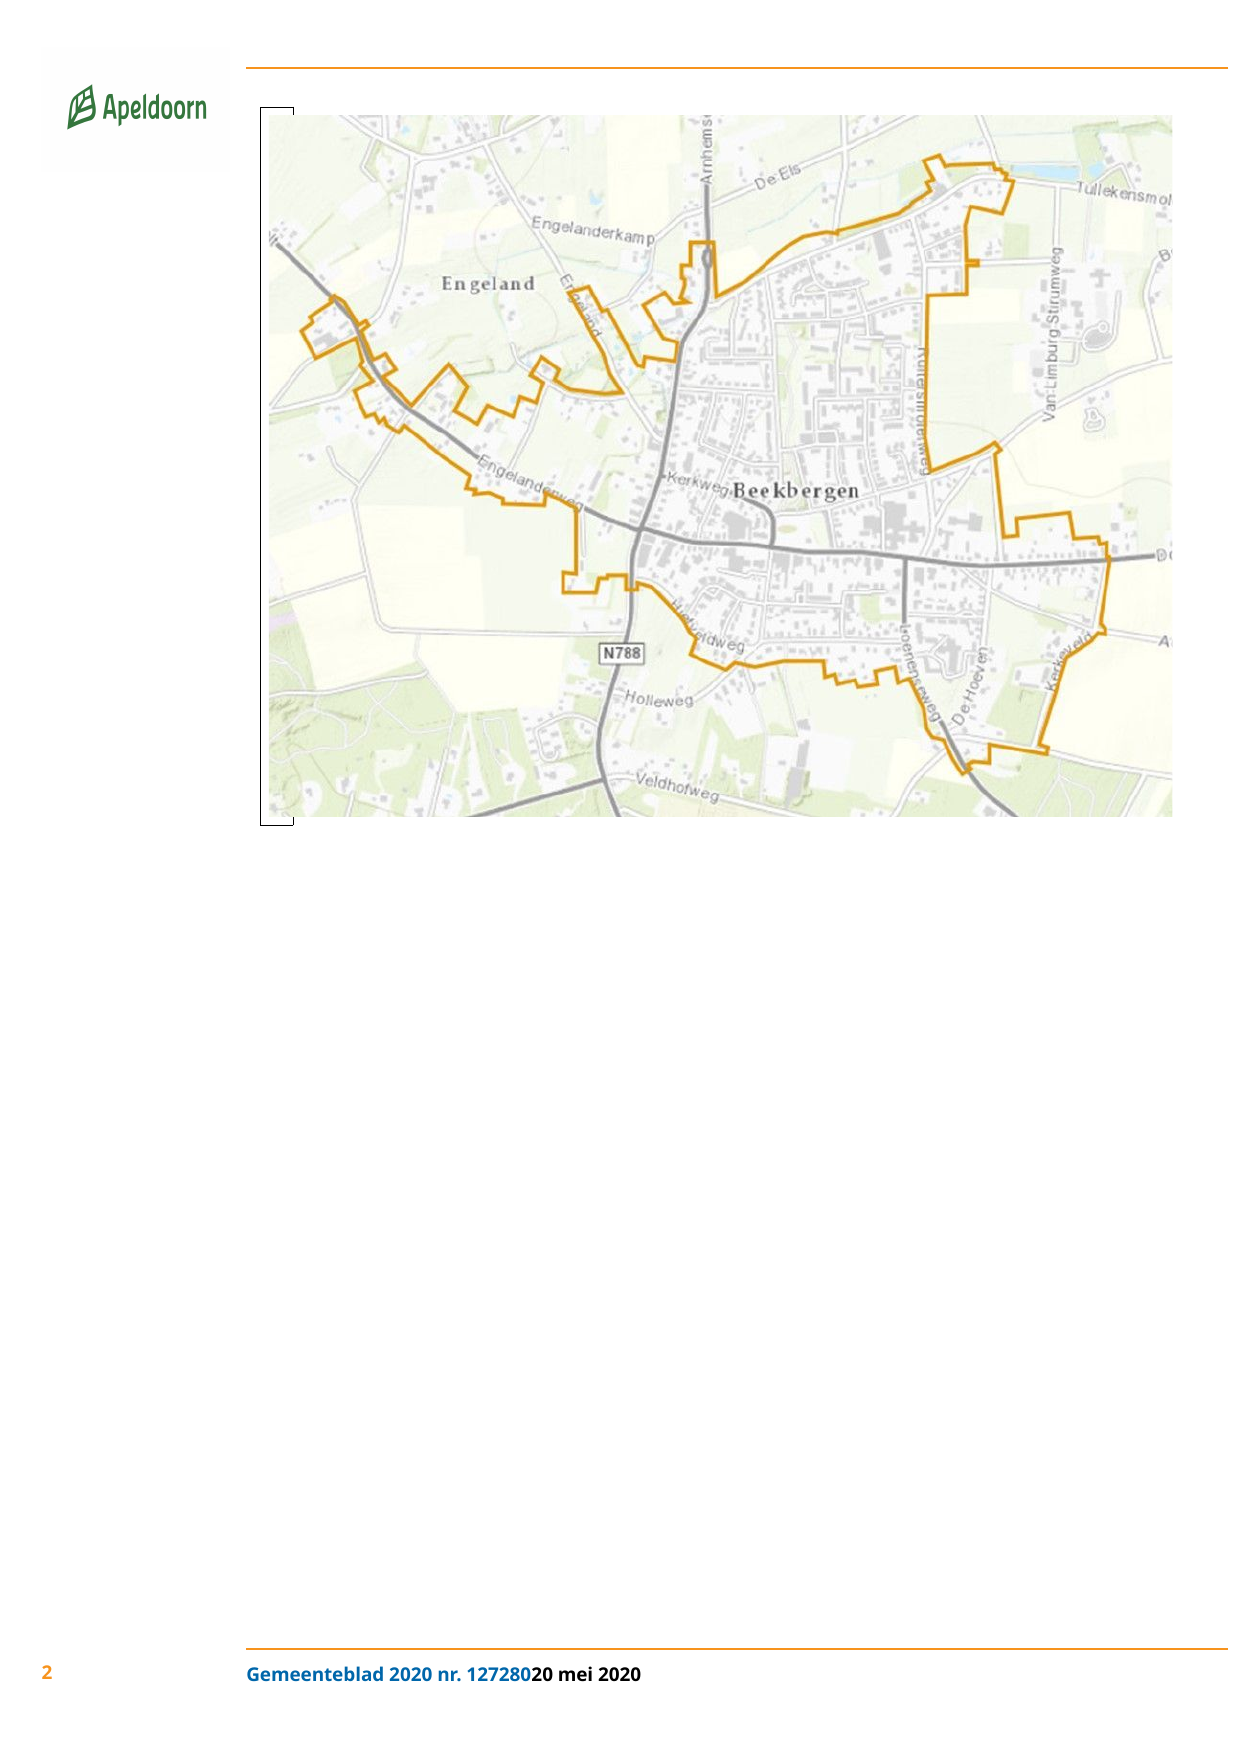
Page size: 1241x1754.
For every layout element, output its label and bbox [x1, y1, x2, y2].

picture [268, 115, 1173, 817]
picture [41, 47, 231, 172]
